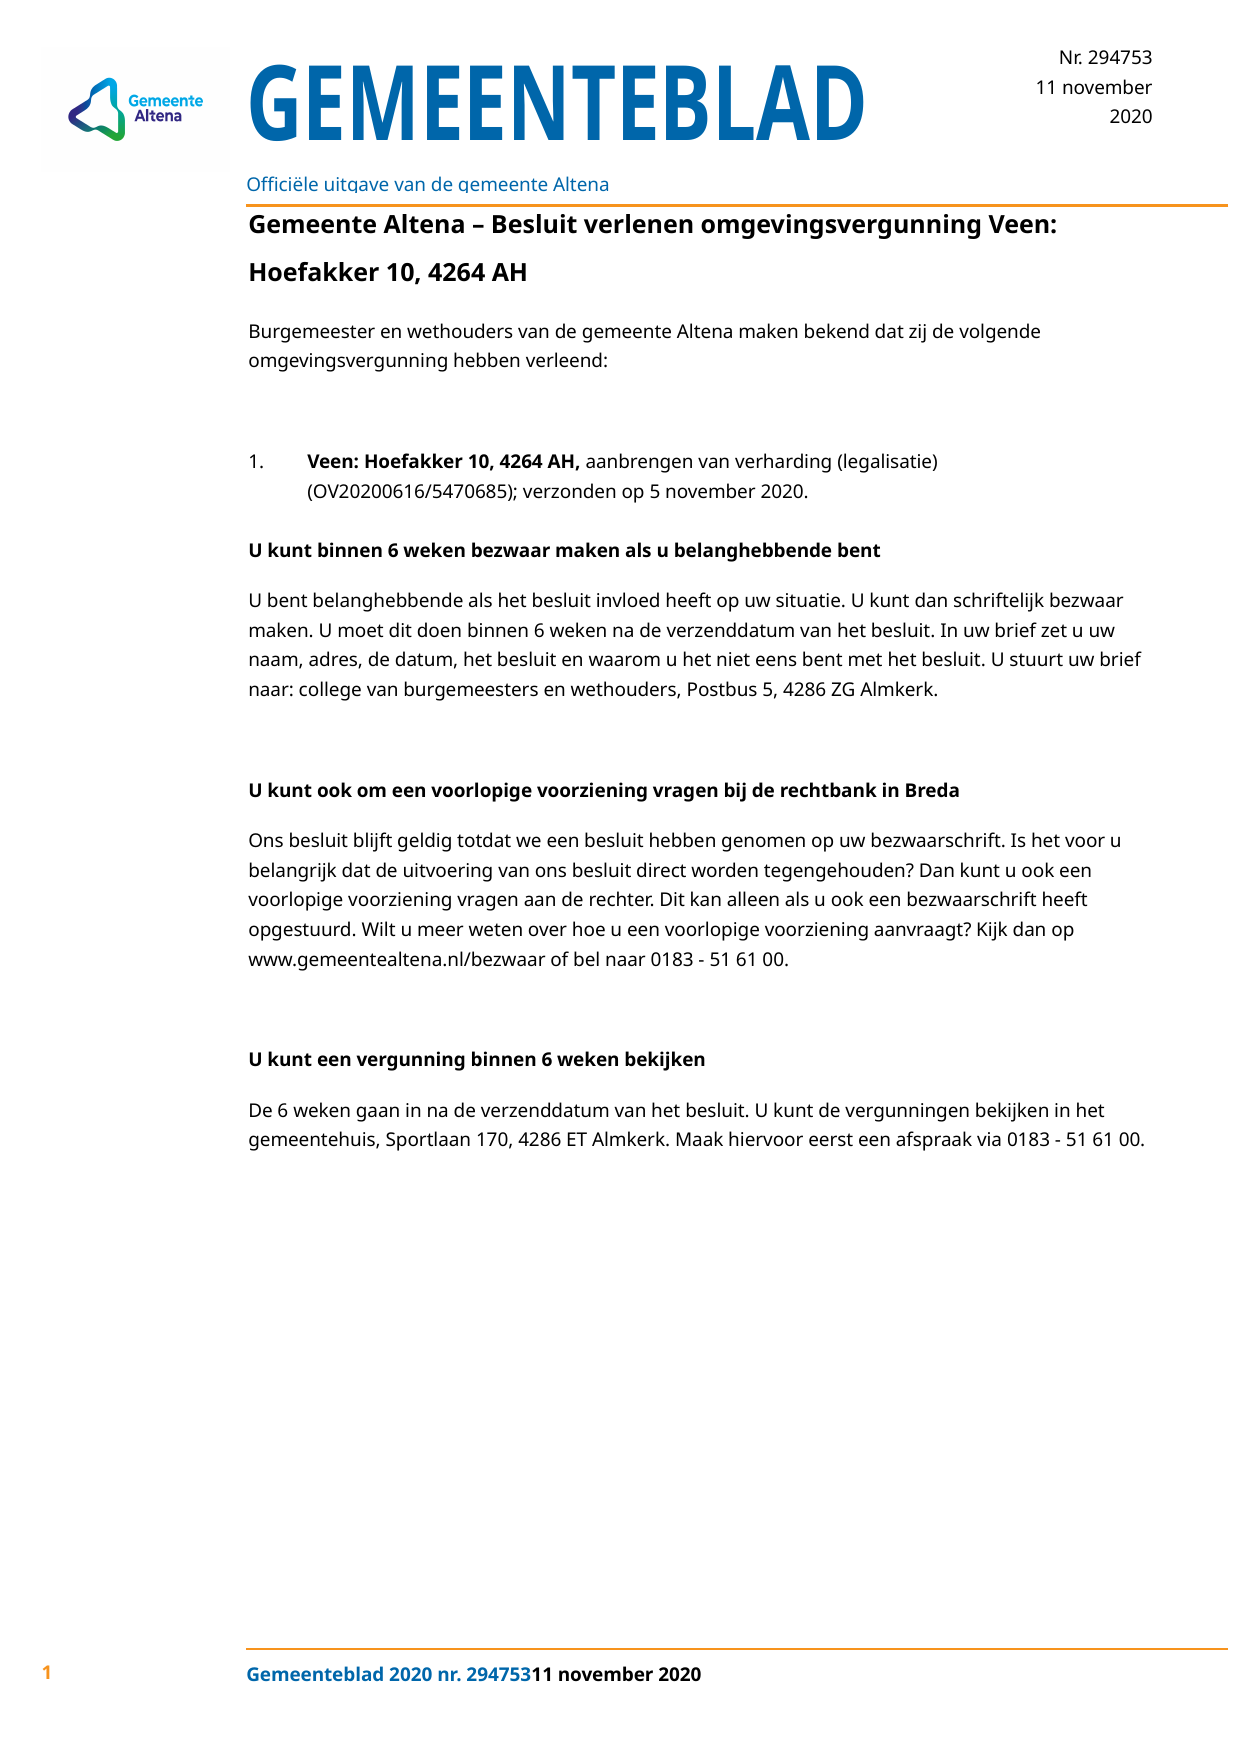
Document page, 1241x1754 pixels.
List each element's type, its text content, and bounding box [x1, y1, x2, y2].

text U kunt een vergunning binnen 6 weken bekijken [248, 1047, 1152, 1072]
text U kunt ook om een voorlopige voorziening vragen bij de rechtbank in Breda [248, 777, 1152, 803]
text De 6 weken gaan in na de verzenddatum van het besluit. U kunt de vergunningen bekijken in het gemeentehuis, Sportlaan 170, 4286 ET Almkerk. Maak hiervoor eerst een afspraak via 0183 - 51 61 00. [248, 1097, 1152, 1152]
list Veen: Hoefakker 10, 4264 AH, aanbrengen van verharding (legalisatie) (OV20200616/5470685); verzonden op 5 november 2020. [248, 448, 1152, 504]
text Burgemeester en wethouders van de gemeente Altena maken bekend dat zij de volgende omgevingsvergunning hebben verleend: [248, 318, 1152, 373]
text Gemeente Altena – Besluit verlenen omgevingsvergunning Veen: Hoefakker 10, 4264 AH [248, 207, 1152, 288]
text Ons besluit blijft geldig totdat we een besluit hebben genomen op uw bezwaarschrift. Is het voor u belangrijk dat de uitvoering van ons besluit direct worden tegengehouden? Dan kunt u ook een voorlopige voorziening vragen aan de rechter. Dit kan alleen als u ook een bezwaarschrift heeft opgestuurd. Wilt u meer weten over hoe u een voorlopige voorziening aanvraagt? Kijk dan op www.gemeentealtena.nl/bezwaar of bel naar 0183 - 51 61 00. [248, 827, 1152, 972]
text U kunt binnen 6 weken bezwaar maken als u belanghebbende bent [248, 537, 1152, 563]
picture [41, 47, 231, 172]
text U bent belanghebbende als het besluit invloed heeft op uw situatie. U kunt dan schriftelijk bezwaar maken. U moet dit doen binnen 6 weken na de verzenddatum van het besluit. In uw brief zet u uw naam, adres, de datum, het besluit en waarom u het niet eens bent met het besluit. U stuurt uw brief naar: college van burgemeesters en wethouders, Postbus 5, 4286 ZG Almkerk. [248, 587, 1152, 702]
